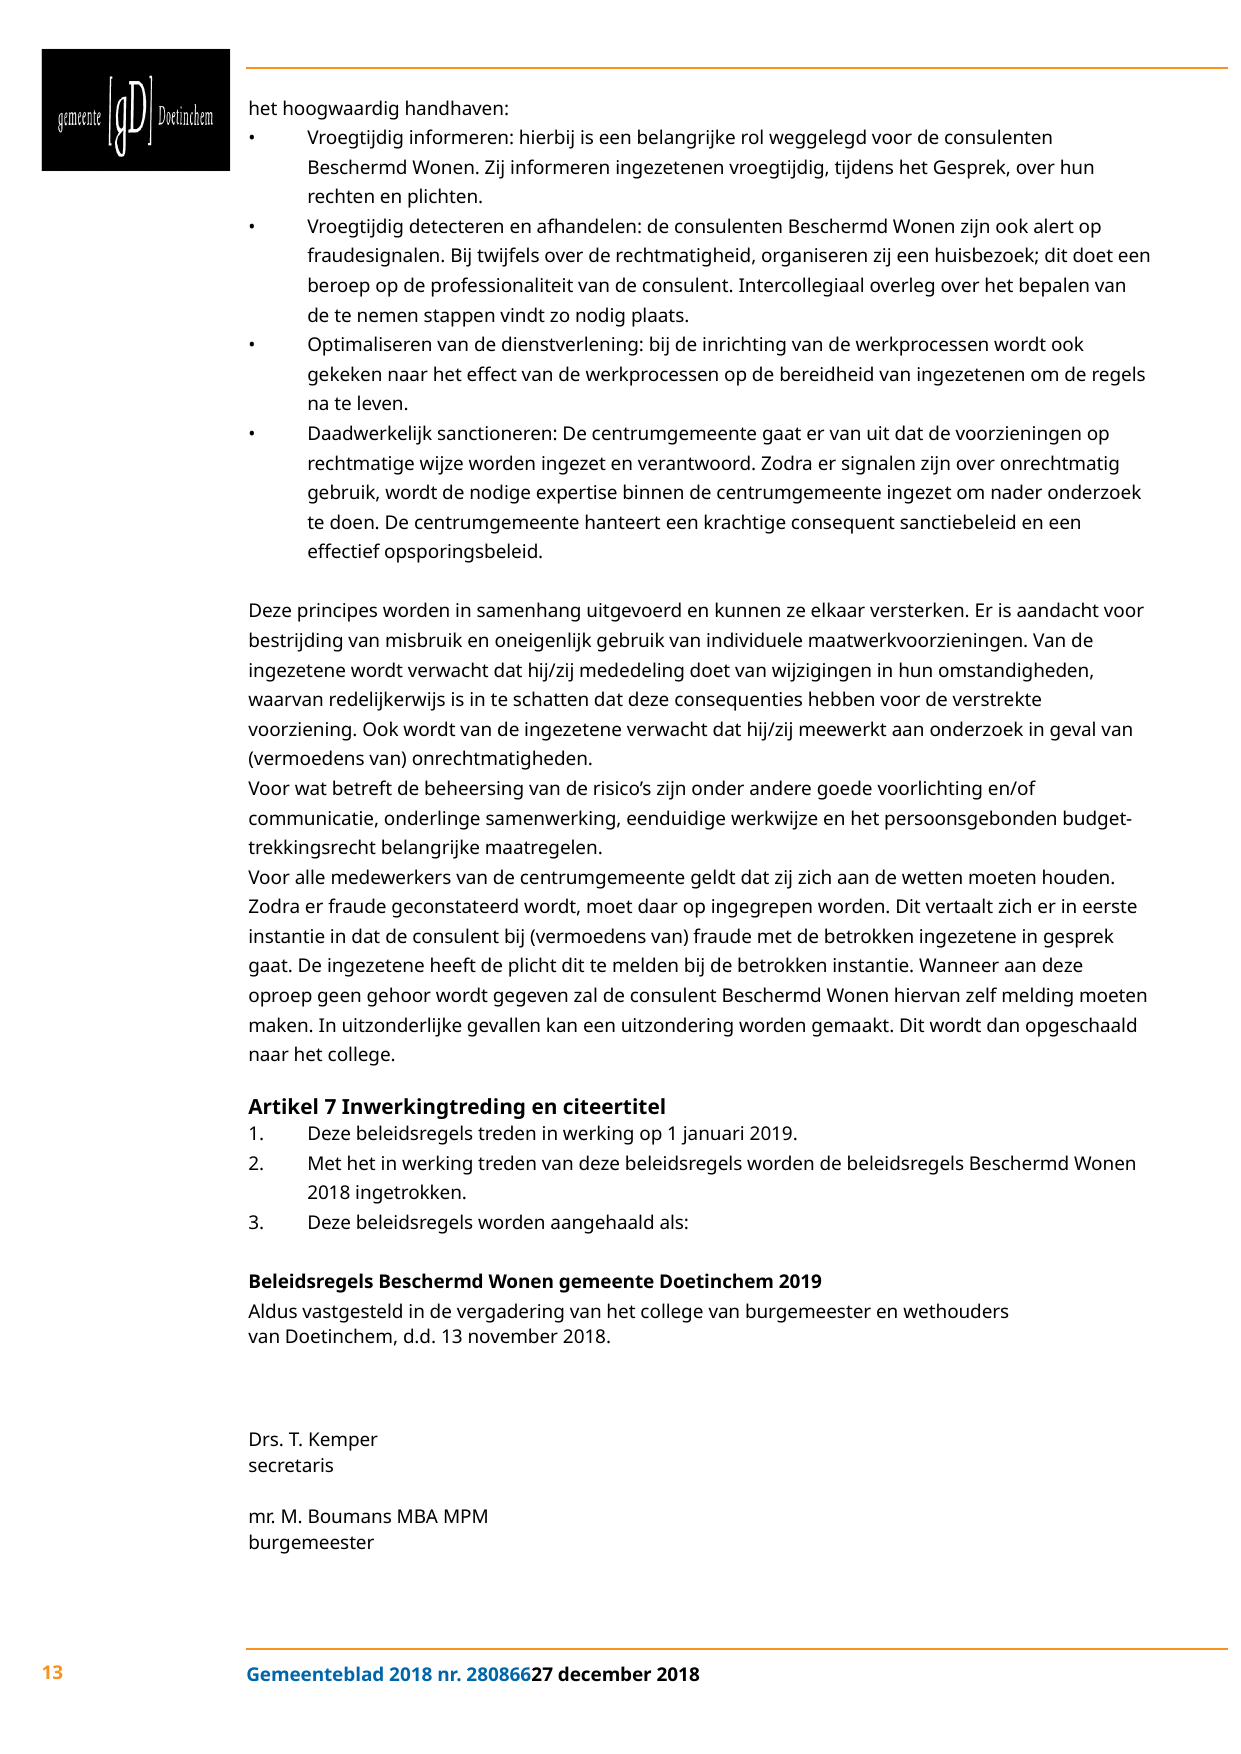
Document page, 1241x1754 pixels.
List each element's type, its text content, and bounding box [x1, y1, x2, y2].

text Beleidsregels Beschermd Wonen gemeente Doetinchem 2019 [248, 1268, 1152, 1294]
list Daadwerkelijk sanctioneren: De centrumgemeente gaat er van uit dat de voorzieningen op rechtmatige wijze worden ingezet en verantwoord. Zodra er signalen zijn over onrechtmatig gebruik, wordt de nodige expertise binnen de centrumgemeente ingezet om nader onderzoek te doen. De centrumgemeente hanteert een krachtige consequent sanctiebeleid en een effectief opsporingsbeleid. [248, 420, 1152, 564]
list Vroegtijdig informeren: hierbij is een belangrijke rol weggelegd voor de consulenten Beschermd Wonen. Zij informeren ingezetenen vroegtijdig, tijdens het Gesprek, over hun rechten en plichten. [248, 124, 1152, 209]
picture [41, 47, 231, 172]
list Deze beleidsregels worden aangehaald als: [248, 1209, 1152, 1235]
list Vroegtijdig detecteren en afhandelen: de consulenten Beschermd Wonen zijn ook alert op fraudesignalen. Bij twijfels over de rechtmatigheid, organiseren zij een huisbezoek; dit doet een beroep op de professionaliteit van de consulent. Intercollegiaal overleg over het bepalen van de te nemen stappen vindt zo nodig plaats. [248, 213, 1152, 328]
list Optimaliseren van de dienstverlening: bij de inrichting van de werkprocessen wordt ook gekeken naar het effect van de werkprocessen op de bereidheid van ingezetenen om de regels na te leven. [248, 331, 1152, 416]
text Drs. T. Kemper [248, 1426, 1152, 1452]
text Artikel 7 Inwerkingtreding en citeertitel [248, 1092, 1152, 1120]
text van Doetinchem, d.d. 13 november 2018. [248, 1323, 1152, 1349]
text Aldus vastgesteld in de vergadering van het college van burgemeester en wethouders [248, 1298, 1152, 1323]
list Met het in werking treden van deze beleidsregels worden de beleidsregels Beschermd Wonen 2018 ingetrokken. [248, 1150, 1152, 1205]
text Voor wat betreft de beheersing van de risico’s zijn onder andere goede voorlichting en/of communicatie, onderlinge samenwerking, eenduidige werkwijze en het persoonsgebonden budget-trekkingsrecht belangrijke maatregelen. [248, 775, 1152, 860]
text burgemeester [248, 1529, 1152, 1555]
text Deze principes worden in samenhang uitgevoerd en kunnen ze elkaar versterken. Er is aandacht voor bestrijding van misbruik en oneigenlijk gebruik van individuele maatwerkvoorzieningen. Van de ingezetene wordt verwacht dat hij/zij mededeling doet van wijzigingen in hun omstandigheden, waarvan redelijkerwijs is in te schatten dat deze consequenties hebben voor de verstrekte voorziening. Ook wordt van de ingezetene verwacht dat hij/zij meewerkt aan onderzoek in geval van (vermoedens van) onrechtmatigheden. [248, 598, 1152, 771]
text Voor alle medewerkers van de centrumgemeente geldt dat zij zich aan de wetten moeten houden. Zodra er fraude geconstateerd wordt, moet daar op ingegrepen worden. Dit vertaalt zich er in eerste instantie in dat de consulent bij (vermoedens van) fraude met de betrokken ingezetene in gesprek gaat. De ingezetene heeft de plicht dit te melden bij de betrokken instantie. Wanneer aan deze oproep geen gehoor wordt gegeven zal de consulent Beschermd Wonen hiervan zelf melding moeten maken. In uitzonderlijke gevallen kan een uitzondering worden gemaakt. Dit wordt dan opgeschaald naar het college. [248, 864, 1152, 1067]
text secretaris [248, 1452, 1152, 1478]
text het hoogwaardig handhaven: [248, 95, 1152, 121]
list Deze beleidsregels treden in werking op 1 januari 2019. [248, 1120, 1152, 1146]
text mr. M. Boumans MBA MPM [248, 1504, 1152, 1529]
